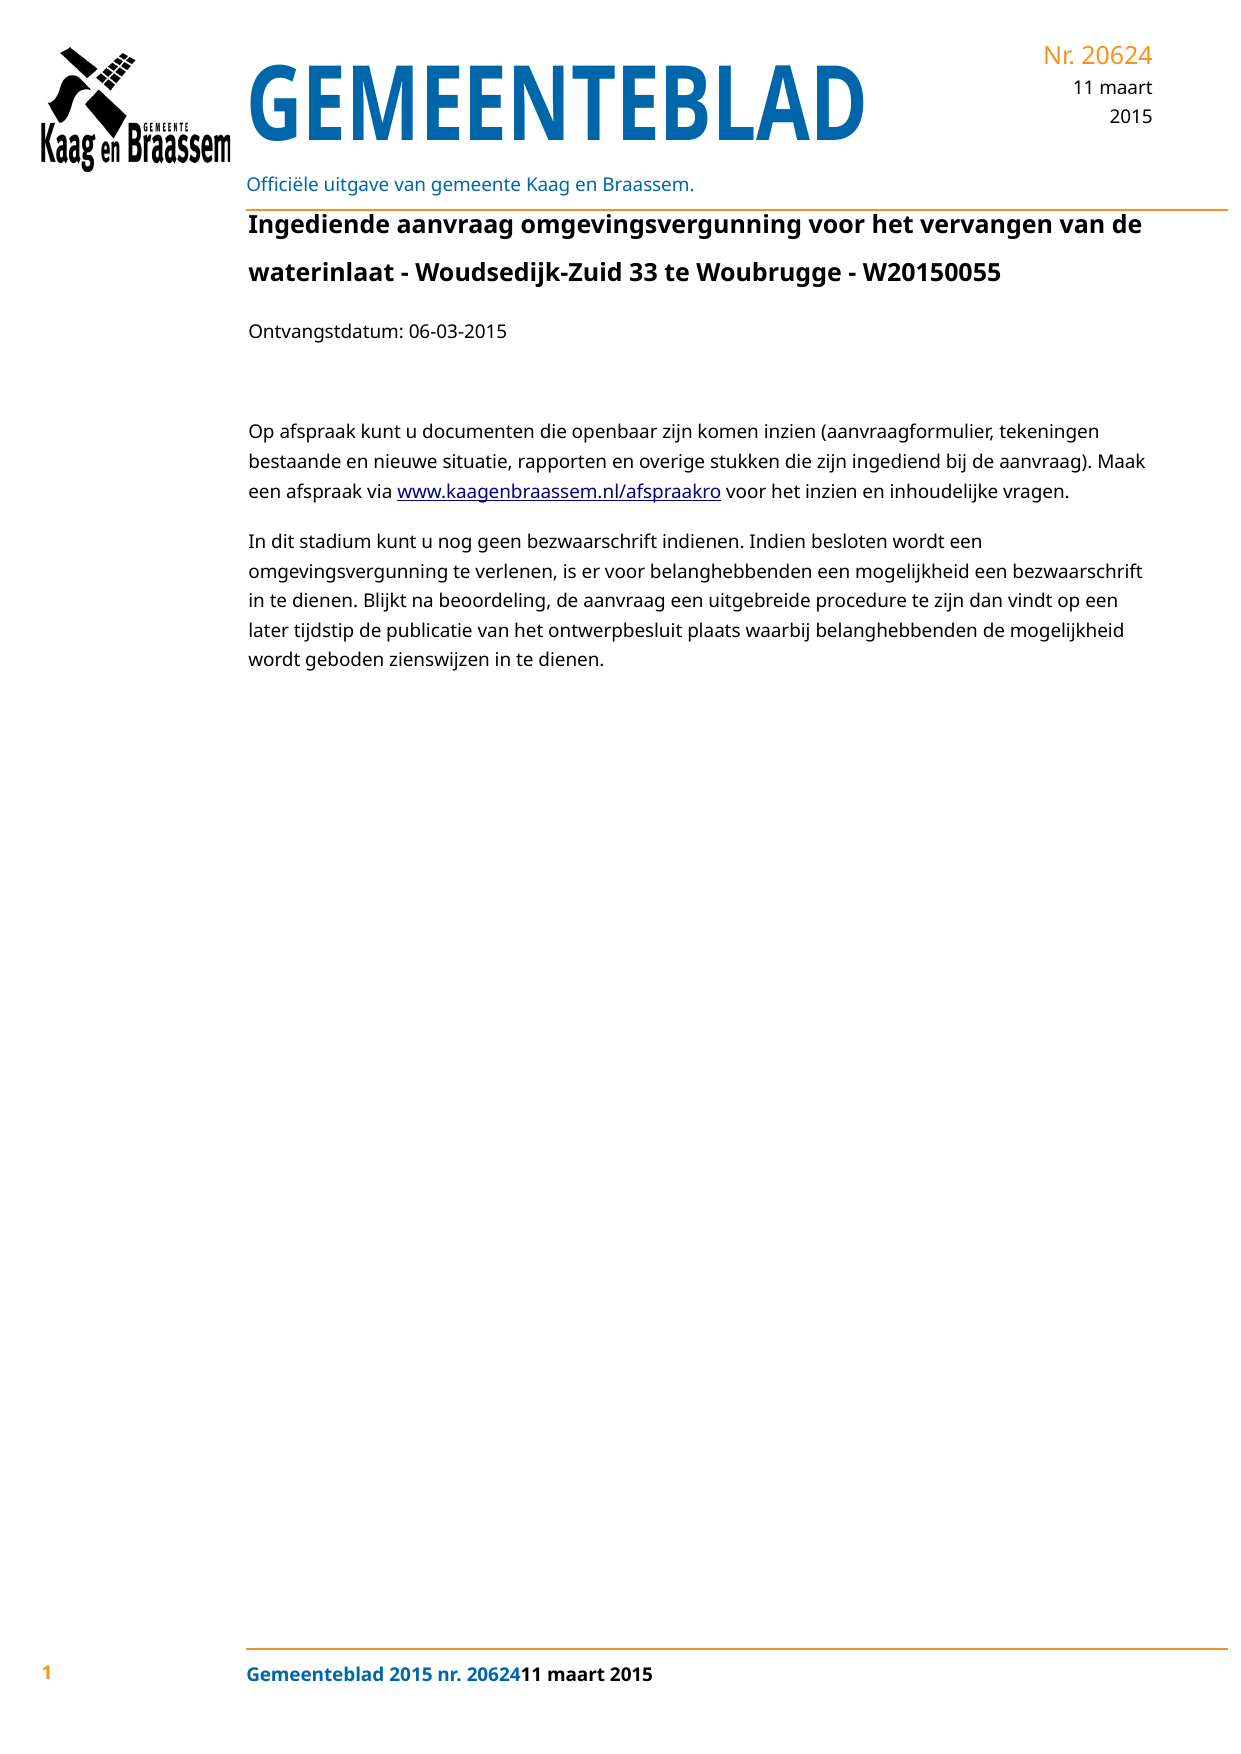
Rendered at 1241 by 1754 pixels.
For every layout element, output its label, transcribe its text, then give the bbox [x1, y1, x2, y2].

text Ontvangstdatum: 06-03-2015 [248, 318, 1152, 344]
picture [41, 47, 231, 172]
text Op afspraak kunt u documenten die openbaar zijn komen inzien (aanvraagformulier, tekeningen bestaande en nieuwe situatie, rapporten en overige stukken die zijn ingediend bij de aanvraag). Maak een afspraak via www.kaagenbraassem.nl/afspraakro voor het inzien en inhoudelijke vragen. [248, 419, 1152, 504]
text In dit stadium kunt u nog geen bezwaarschrift indienen. Indien besloten wordt een omgevingsvergunning te verlenen, is er voor belanghebbenden een mogelijkheid een bezwaarschrift in te dienen. Blijkt na beoordeling, de aanvraag een uitgebreide procedure te zijn dan vindt op een later tijdstip de publicatie van het ontwerpbesluit plaats waarbij belanghebbenden de mogelijkheid wordt geboden zienswijzen in te dienen. [248, 528, 1152, 672]
text Ingediende aanvraag omgevingsvergunning voor het vervangen van de waterinlaat - Woudsedijk-Zuid 33 te Woubrugge - W20150055 [248, 211, 1152, 288]
